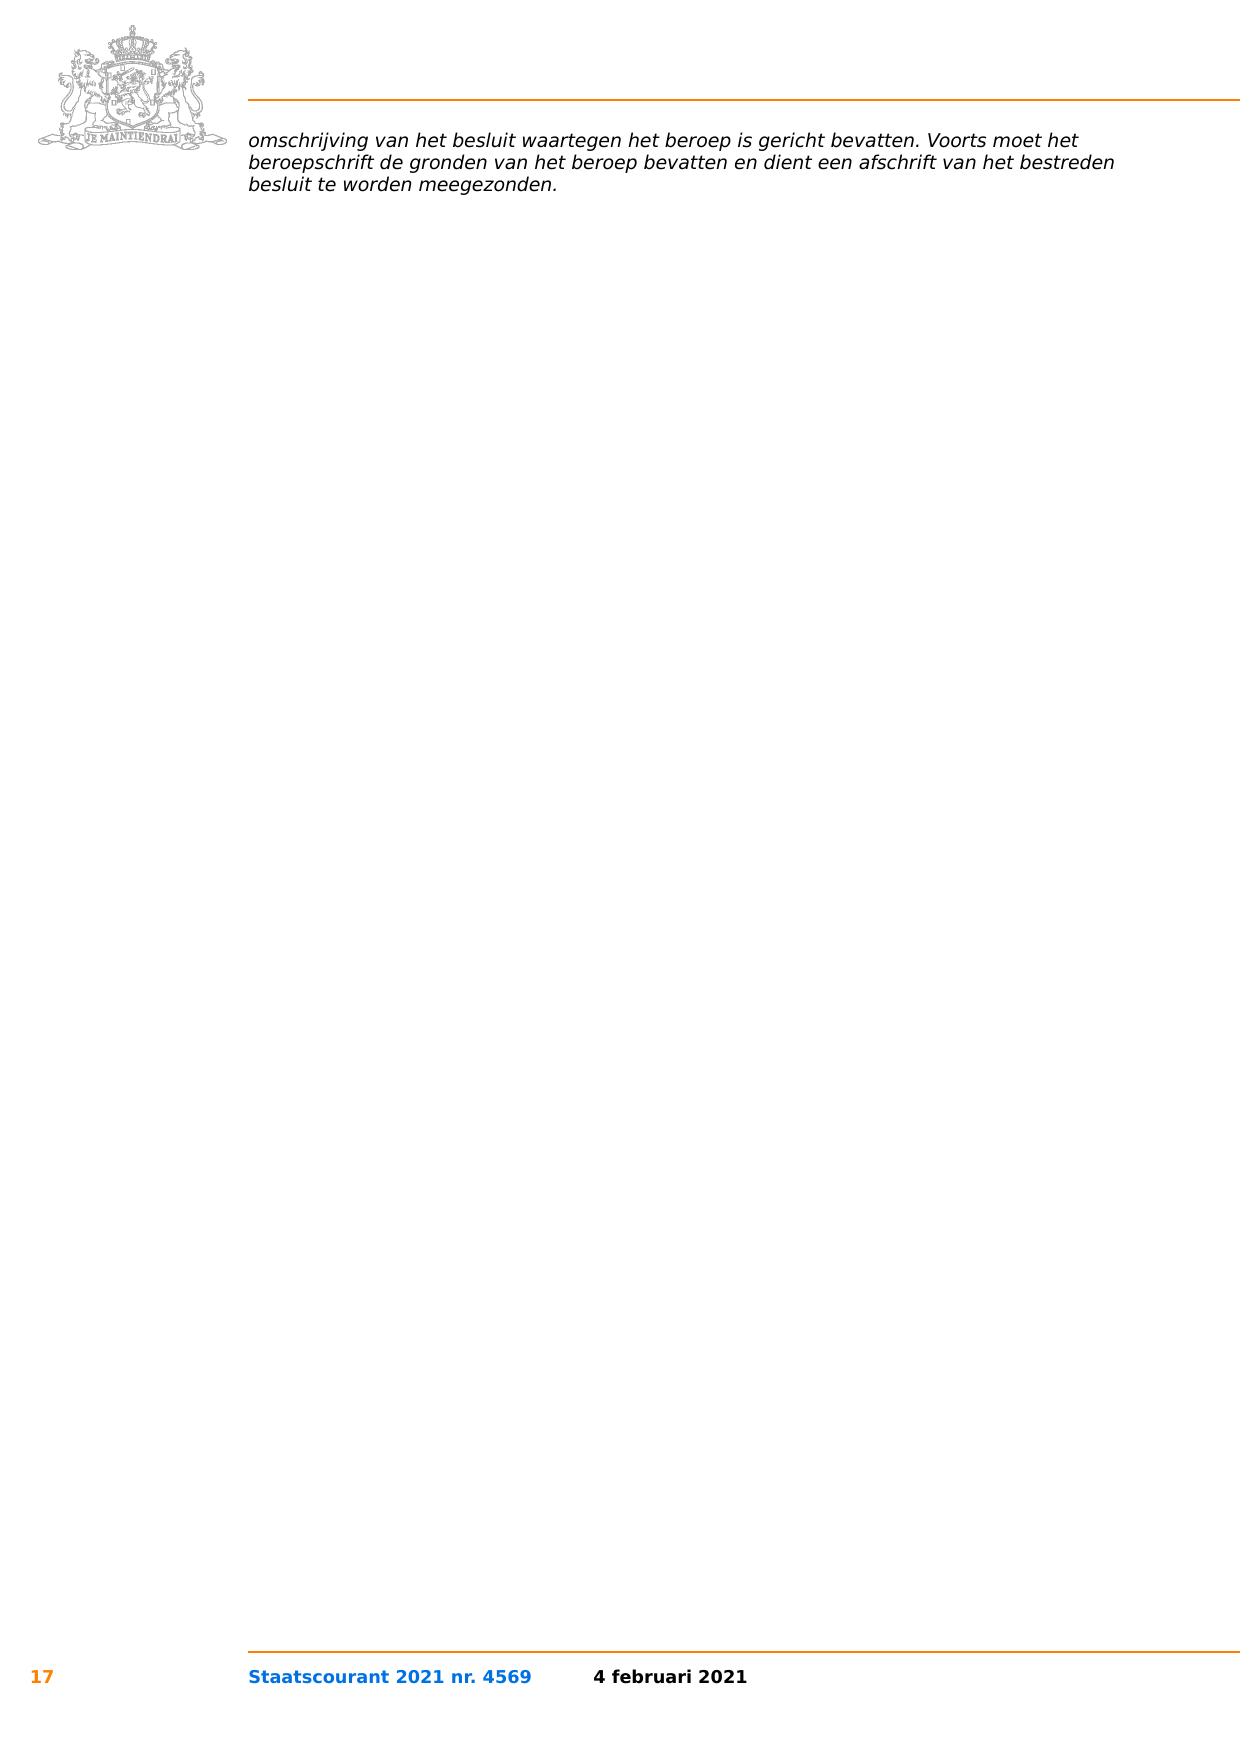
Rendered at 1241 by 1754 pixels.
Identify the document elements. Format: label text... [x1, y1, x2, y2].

picture [38, 25, 227, 150]
text omschrijving van het besluit waartegen het beroep is gericht bevatten. Voorts moet het beroepschrift de gronden van het beroep bevatten en dient een afschrift van het bestreden besluit te worden meegezonden. [248, 130, 1163, 196]
